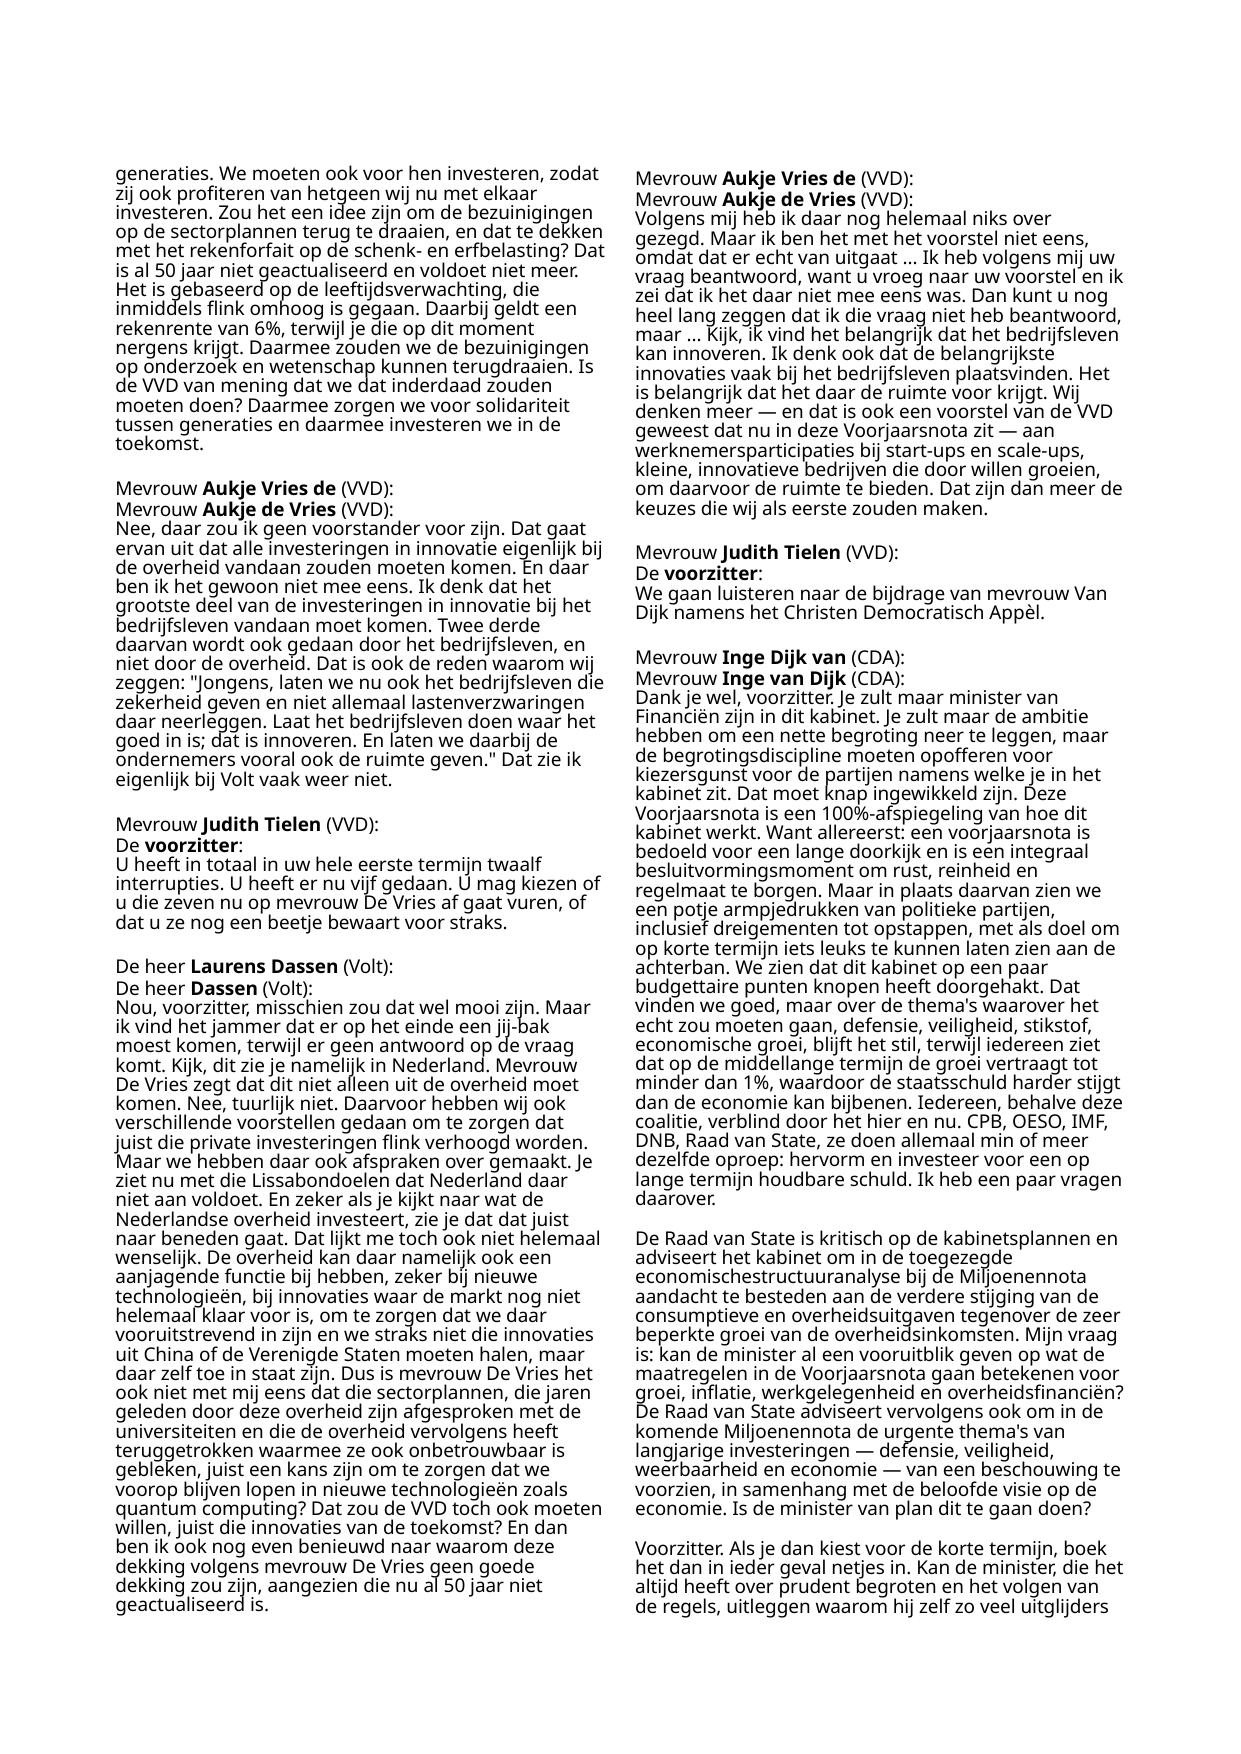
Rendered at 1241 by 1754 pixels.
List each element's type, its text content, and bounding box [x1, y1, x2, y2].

text Mevrouw Aukje Vries de (VVD): [115, 475, 605, 501]
text Mevrouw Aukje de Vries (VVD): [115, 501, 605, 520]
text De voorzitter: [635, 565, 1125, 584]
text U heeft in totaal in uw hele eerste termijn twaalf interrupties. U heeft er nu vijf gedaan. U mag kiezen of u die zeven nu op mevrouw De Vries af gaat vuren, of dat u ze nog een beetje bewaart voor straks. [115, 856, 605, 933]
text Mevrouw Judith Tielen (VVD): [635, 539, 1125, 565]
text We gaan luisteren naar de bijdrage van mevrouw Van Dijk namens het Christen Democratisch Appèl. [635, 584, 1125, 623]
text generaties. We moeten ook voor hen investeren, zodat zij ook profiteren van hetgeen wij nu met elkaar investeren. Zou het een idee zijn om de bezuinigingen op de sectorplannen terug te draaien, en dat te dekken met het rekenforfait op de schenk- en erfbelasting? Dat is al 50 jaar niet geactualiseerd en voldoet niet meer. Het is gebaseerd op de leeftijdsverwachting, die inmiddels flink omhoog is gegaan. Daarbij geldt een rekenrente van 6%, terwijl je die op dit moment nergens krijgt. Daarmee zouden we de bezuinigingen op onderzoek en wetenschap kunnen terugdraaien. Is de VVD van mening dat we dat inderdaad zouden moeten doen? Daarmee zorgen we voor solidariteit tussen generaties en daarmee investeren we in de toekomst. [115, 165, 605, 454]
text De heer Laurens Dassen (Volt): [115, 954, 605, 979]
text Nou, voorzitter, misschien zou dat wel mooi zijn. Maar ik vind het jammer dat er op het einde een jij-bak moest komen, terwijl er geen antwoord op de vraag komt. Kijk, dit zie je namelijk in Nederland. Mevrouw De Vries zegt dat dit niet alleen uit de overheid moet komen. Nee, tuurlijk niet. Daarvoor hebben wij ook verschillende voorstellen gedaan om te zorgen dat juist die private investeringen flink verhoogd worden. Maar we hebben daar ook afspraken over gemaakt. Je ziet nu met die Lissabondoelen dat Nederland daar niet aan voldoet. En zeker als je kijkt naar wat de Nederlandse overheid investeert, zie je dat dat juist naar beneden gaat. Dat lijkt me toch ook niet helemaal wenselijk. De overheid kan daar namelijk ook een aanjagende functie bij hebben, zeker bij nieuwe technologieën, bij innovaties waar de markt nog niet helemaal klaar voor is, om te zorgen dat we daar vooruitstrevend in zijn en we straks niet die innovaties uit China of de Verenigde Staten moeten halen, maar daar zelf toe in staat zijn. Dus is mevrouw De Vries het ook niet met mij eens dat die sectorplannen, die jaren geleden door deze overheid zijn afgesproken met de universiteiten en die de overheid vervolgens heeft teruggetrokken waarmee ze ook onbetrouwbaar is gebleken, juist een kans zijn om te zorgen dat we voorop blijven lopen in nieuwe technologieën zoals quantum computing? Dat zou de VVD toch ook moeten willen, juist die innovaties van de toekomst? En dan ben ik ook nog even benieuwd naar waarom deze dekking volgens mevrouw De Vries geen goede dekking zou zijn, aangezien die nu al 50 jaar niet geactualiseerd is. [115, 999, 605, 1615]
text Voorzitter. Als je dan kiest voor de korte termijn, boek het dan in ieder geval netjes in. Kan de minister, die het altijd heeft over prudent begroten en het volgen van de regels, uitleggen waarom hij zelf zo veel uitglijders [635, 1540, 1125, 1617]
text Dank je wel, voorzitter. Je zult maar minister van Financiën zijn in dit kabinet. Je zult maar de ambitie hebben om een nette begroting neer te leggen, maar de begrotingsdiscipline moeten opofferen voor kiezersgunst voor de partijen namens welke je in het kabinet zit. Dat moet knap ingewikkeld zijn. Deze Voorjaarsnota is een 100%-afspiegeling van hoe dit kabinet werkt. Want allereerst: een voorjaarsnota is bedoeld voor een lange doorkijk en is een integraal besluitvormingsmoment om rust, reinheid en regelmaat te borgen. Maar in plaats daarvan zien we een potje armpjedrukken van politieke partijen, inclusief dreigementen tot opstappen, met als doel om op korte termijn iets leuks te kunnen laten zien aan de achterban. We zien dat dit kabinet op een paar budgettaire punten knopen heeft doorgehakt. Dat vinden we goed, maar over de thema's waarover het echt zou moeten gaan, defensie, veiligheid, stikstof, economische groei, blijft het stil, terwijl iedereen ziet dat op de middellange termijn de groei vertraagt tot minder dan 1%, waardoor de staatsschuld harder stijgt dan de economie kan bijbenen. Iedereen, behalve deze coalitie, verblind door het hier en nu. CPB, OESO, IMF, DNB, Raad van State, ze doen allemaal min of meer dezelfde oproep: hervorm en investeer voor een op lange termijn houdbare schuld. Ik heb een paar vragen daarover. [635, 689, 1125, 1209]
text Mevrouw Aukje de Vries (VVD): [635, 191, 1125, 210]
text Mevrouw Aukje Vries de (VVD): [635, 165, 1125, 191]
text De heer Dassen (Volt): [115, 979, 605, 999]
text Mevrouw Judith Tielen (VVD): [115, 811, 605, 837]
text Mevrouw Inge van Dijk (CDA): [635, 670, 1125, 689]
text De Raad van State is kritisch op de kabinetsplannen en adviseert het kabinet om in de toegezegde economischestructuuranalyse bij de Miljoenennota aandacht te besteden aan de verdere stijging van de consumptieve en overheidsuitgaven tegenover de zeer beperkte groei van de overheidsinkomsten. Mijn vraag is: kan de minister al een vooruitblik geven op wat de maatregelen in de Voorjaarsnota gaan betekenen voor groei, inflatie, werkgelegenheid en overheidsfinanciën? De Raad van State adviseert vervolgens ook om in de komende Miljoenennota de urgente thema's van langjarige investeringen — defensie, veiligheid, weerbaarheid en economie — van een beschouwing te voorzien, in samenhang met de beloofde visie op de economie. Is de minister van plan dit te gaan doen? [635, 1230, 1125, 1519]
text De voorzitter: [115, 837, 605, 856]
text Mevrouw Inge Dijk van (CDA): [635, 644, 1125, 670]
text Volgens mij heb ik daar nog helemaal niks over gezegd. Maar ik ben het met het voorstel niet eens, omdat dat er echt van uitgaat ... Ik heb volgens mij uw vraag beantwoord, want u vroeg naar uw voorstel en ik zei dat ik het daar niet mee eens was. Dan kunt u nog heel lang zeggen dat ik die vraag niet heb beantwoord, maar ... Kijk, ik vind het belangrijk dat het bedrijfsleven kan innoveren. Ik denk ook dat de belangrijkste innovaties vaak bij het bedrijfsleven plaatsvinden. Het is belangrijk dat het daar de ruimte voor krijgt. Wij denken meer — en dat is ook een voorstel van de VVD geweest dat nu in deze Voorjaarsnota zit — aan werknemersparticipaties bij start-ups en scale-ups, kleine, innovatieve bedrijven die door willen groeien, om daarvoor de ruimte te bieden. Dat zijn dan meer de keuzes die wij als eerste zouden maken. [635, 210, 1125, 519]
text Nee, daar zou ik geen voorstander voor zijn. Dat gaat ervan uit dat alle investeringen in innovatie eigenlijk bij de overheid vandaan zouden moeten komen. En daar ben ik het gewoon niet mee eens. Ik denk dat het grootste deel van de investeringen in innovatie bij het bedrijfsleven vandaan moet komen. Twee derde daarvan wordt ook gedaan door het bedrijfsleven, en niet door de overheid. Dat is ook de reden waarom wij zeggen: "Jongens, laten we nu ook het bedrijfsleven die zekerheid geven en niet allemaal lastenverzwaringen daar neerleggen. Laat het bedrijfsleven doen waar het goed in is; dat is innoveren. En laten we daarbij de ondernemers vooral ook de ruimte geven." Dat zie ik eigenlijk bij Volt vaak weer niet. [115, 520, 605, 790]
